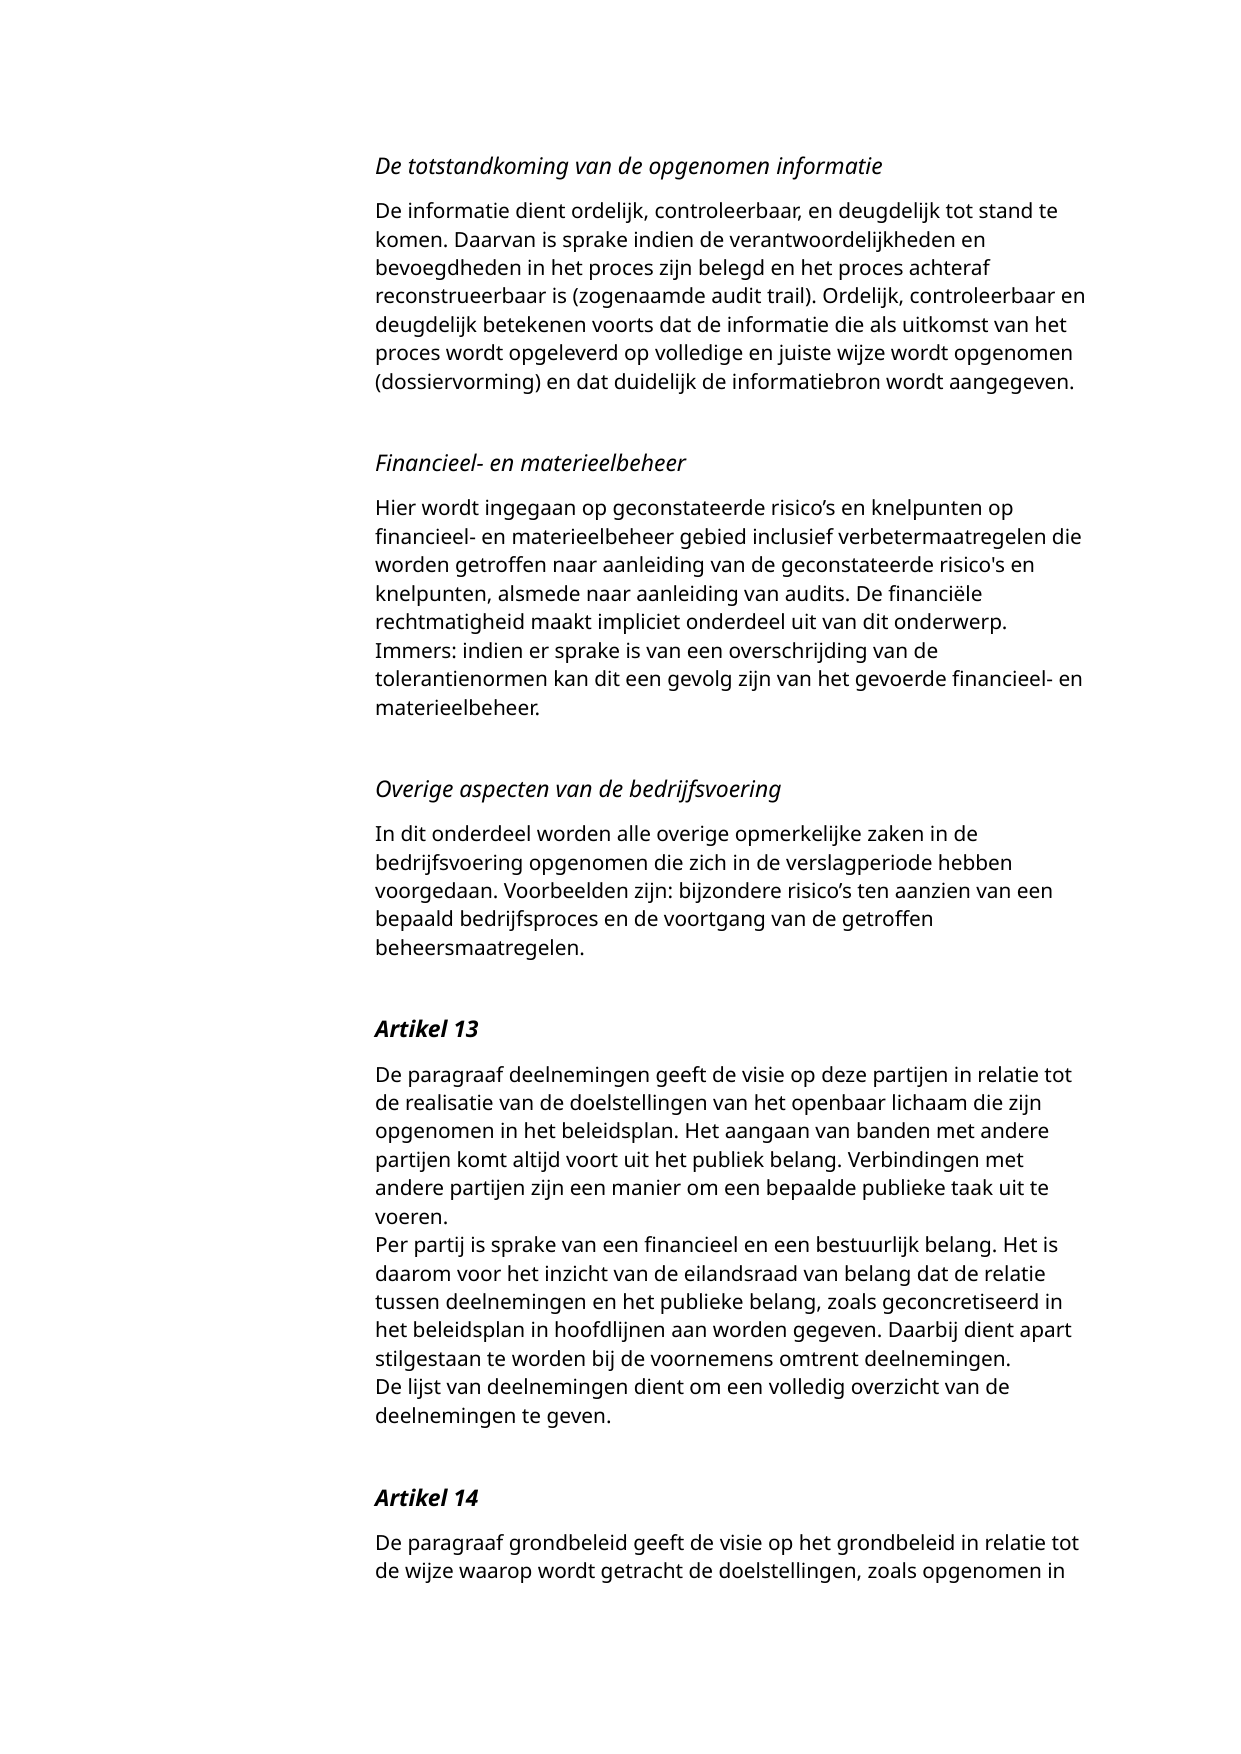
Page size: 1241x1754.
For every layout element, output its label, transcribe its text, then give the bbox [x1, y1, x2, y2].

text De lijst van deelnemingen dient om een volledig overzicht van de deelnemingen te geven. [375, 1372, 1090, 1429]
text De informatie dient ordelijk, controleerbaar, en deugdelijk tot stand te komen. Daarvan is sprake indien de verantwoordelijkheden en bevoegdheden in het proces zijn belegd en het proces achteraf reconstrueerbaar is (zogenaamde audit trail). Ordelijk, controleerbaar en deugdelijk betekenen voorts dat de informatie die als uitkomst van het proces wordt opgeleverd op volledige en juiste wijze wordt opgenomen (dossiervorming) en dat duidelijk de informatiebron wordt aangegeven. [375, 196, 1090, 395]
subtitle Artikel 13 [375, 1013, 1090, 1045]
subtitle Artikel 14 [375, 1482, 1090, 1513]
text De paragraaf deelnemingen geeft de visie op deze partijen in relatie tot de realisatie van de doelstellingen van het openbaar lichaam die zijn opgenomen in het beleidsplan. Het aangaan van banden met andere partijen komt altijd voort uit het publiek belang. Verbindingen met andere partijen zijn een manier om een bepaalde publieke taak uit te voeren. [375, 1060, 1090, 1230]
subtitle De totstandkoming van de opgenomen informatie [375, 150, 1090, 181]
subtitle Overige aspecten van de bedrijfsvoering [375, 773, 1090, 804]
subtitle Financieel- en materieelbeheer [375, 447, 1090, 478]
text Hier wordt ingegaan op geconstateerde risico’s en knelpunten op financieel- en materieelbeheer gebied inclusief verbetermaatregelen die worden getroffen naar aanleiding van de geconstateerde risico's en knelpunten, alsmede naar aanleiding van audits. De financiële rechtmatigheid maakt impliciet onderdeel uit van dit onderwerp. Immers: indien er sprake is van een overschrijding van de tolerantienormen kan dit een gevolg zijn van het gevoerde financieel- en materieelbeheer. [375, 493, 1090, 721]
text In dit onderdeel worden alle overige opmerkelijke zaken in de bedrijfsvoering opgenomen die zich in de verslagperiode hebben voorgedaan. Voorbeelden zijn: bijzondere risico’s ten aanzien van een bepaald bedrijfsproces en de voortgang van de getroffen beheersmaatregelen. [375, 819, 1090, 961]
text Per partij is sprake van een financieel en een bestuurlijk belang. Het is daarom voor het inzicht van de eilandsraad van belang dat de relatie tussen deelnemingen en het publieke belang, zoals geconcretiseerd in het beleidsplan in hoofdlijnen aan worden gegeven. Daarbij dient apart stilgestaan te worden bij de voornemens omtrent deelnemingen. [375, 1230, 1090, 1372]
text De paragraaf grondbeleid geeft de visie op het grondbeleid in relatie tot de wijze waarop wordt getracht de doelstellingen, zoals opgenomen in [375, 1528, 1090, 1585]
